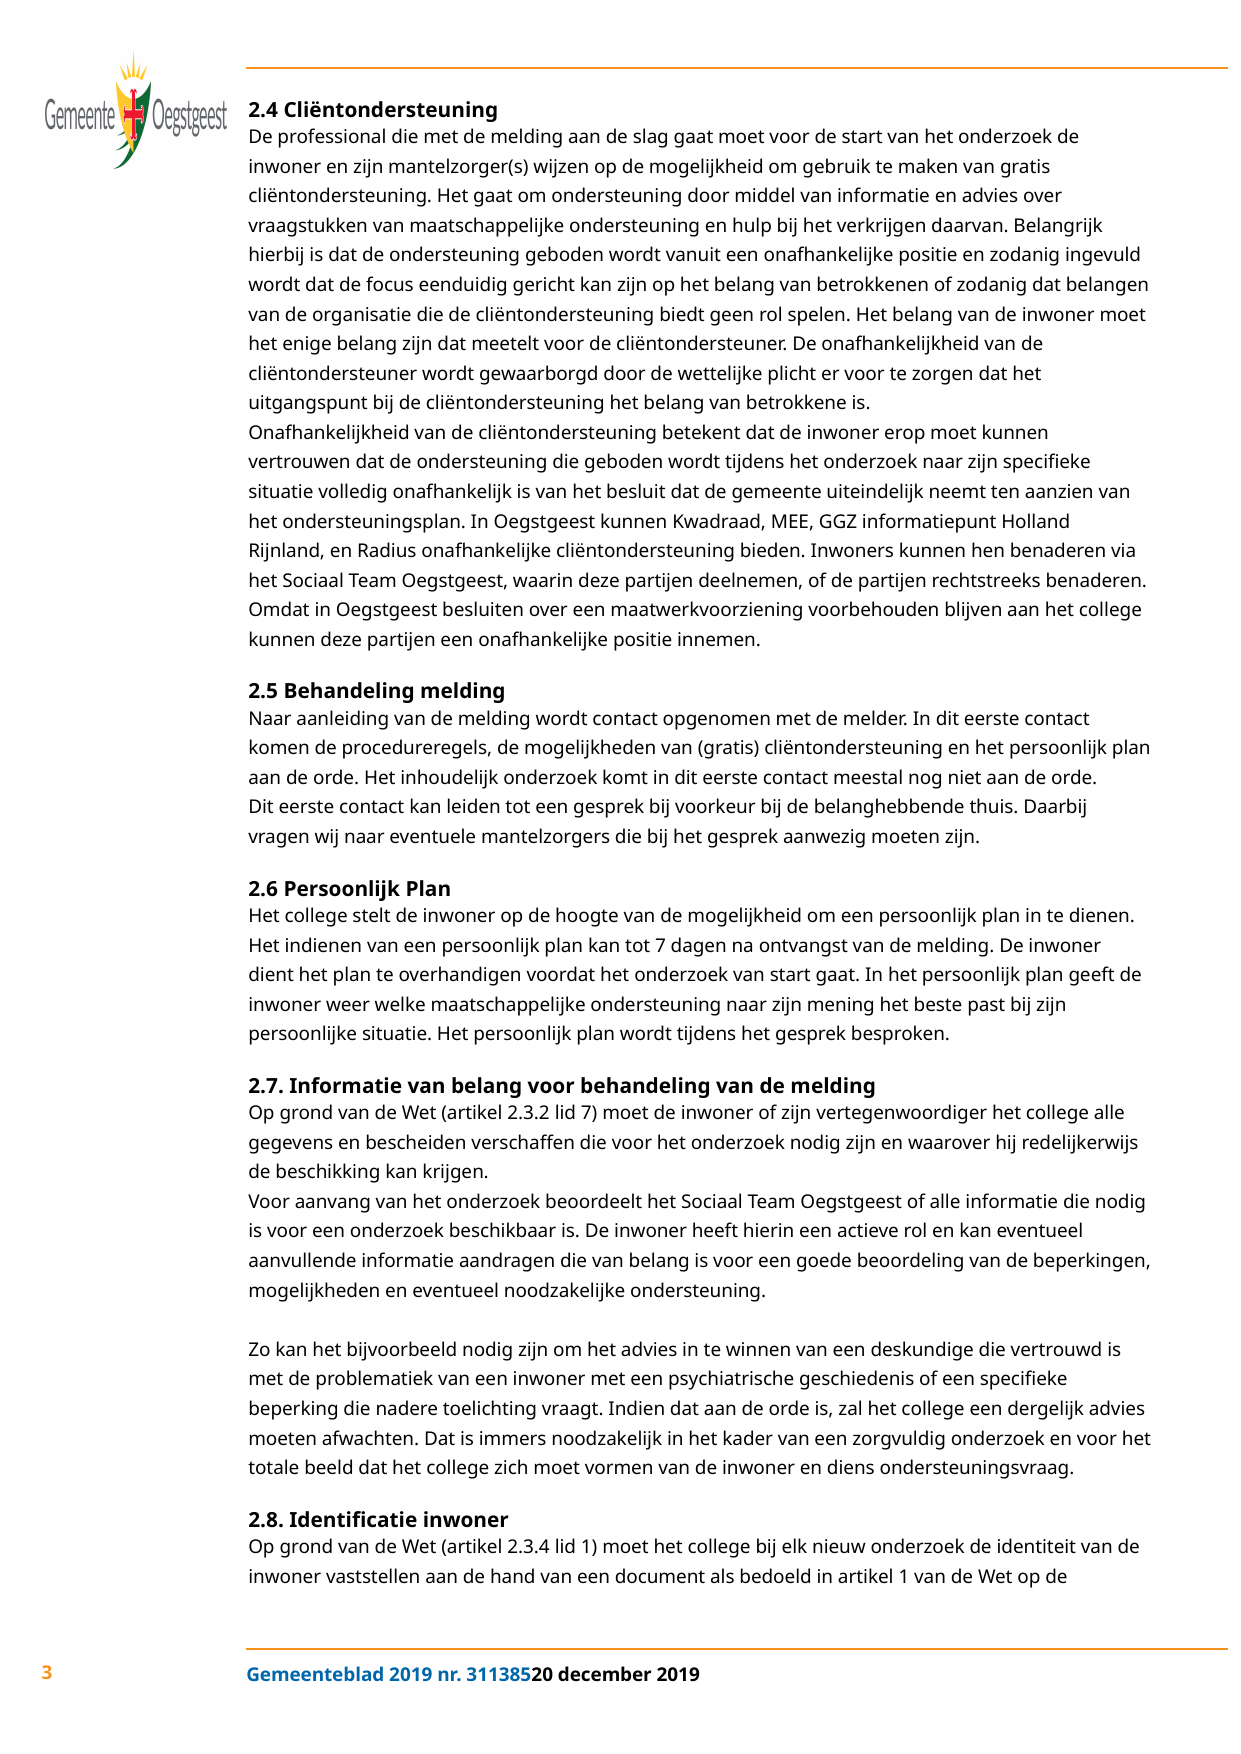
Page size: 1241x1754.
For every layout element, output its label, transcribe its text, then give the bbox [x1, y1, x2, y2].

text Zo kan het bijvoorbeeld nodig zijn om het advies in te winnen van een deskundige die vertrouwd is met de problematiek van een inwoner met een psychiatrische geschiedenis of een specifieke beperking die nadere toelichting vraagt. Indien dat aan de orde is, zal het college een dergelijk advies moeten afwachten. Dat is immers noodzakelijk in het kader van een zorgvuldig onderzoek en voor het totale beeld dat het college zich moet vormen van de inwoner en diens ondersteuningsvraag. [248, 1336, 1152, 1480]
text Voor aanvang van het onderzoek beoordeelt het Sociaal Team Oegstgeest of alle informatie die nodig is voor een onderzoek beschikbaar is. De inwoner heeft hierin een actieve rol en kan eventueel aanvullende informatie aandragen die van belang is voor een goede beoordeling van de beperkingen, mogelijkheden en eventueel noodzakelijke ondersteuning. [248, 1188, 1152, 1303]
text Onafhankelijkheid van de cliëntondersteuning betekent dat de inwoner erop moet kunnen vertrouwen dat de ondersteuning die geboden wordt tijdens het onderzoek naar zijn specifieke situatie volledig onafhankelijk is van het besluit dat de gemeente uiteindelijk neemt ten aanzien van het ondersteuningsplan. In Oegstgeest kunnen Kwadraad, MEE, GGZ informatiepunt Holland Rijnland, en Radius onafhankelijke cliëntondersteuning bieden. Inwoners kunnen hen benaderen via het Sociaal Team Oegstgeest, waarin deze partijen deelnemen, of de partijen rechtstreeks benaderen. [248, 419, 1152, 593]
text 2.6 Persoonlijk Plan [248, 874, 1152, 902]
text 2.5 Behandeling melding [248, 677, 1152, 705]
text Op grond van de Wet (artikel 2.3.2 lid 7) moet de inwoner of zijn vertegenwoordiger het college alle gegevens en bescheiden verschaffen die voor het onderzoek nodig zijn en waarover hij redelijkerwijs de beschikking kan krijgen. [248, 1099, 1152, 1184]
text Op grond van de Wet (artikel 2.3.4 lid 1) moet het college bij elk nieuw onderzoek de identiteit van de inwoner vaststellen aan de hand van een document als bedoeld in artikel 1 van de Wet op de [248, 1533, 1152, 1588]
text Dit eerste contact kan leiden tot een gesprek bij voorkeur bij de belanghebbende thuis. Daarbij vragen wij naar eventuele mantelzorgers die bij het gesprek aanwezig moeten zijn. [248, 794, 1152, 849]
text 2.8. Identificatie inwoner [248, 1505, 1152, 1533]
picture [41, 47, 231, 172]
text Het college stelt de inwoner op de hoogte van de mogelijkheid om een persoonlijk plan in te dienen. Het indienen van een persoonlijk plan kan tot 7 dagen na ontvangst van de melding. De inwoner dient het plan te overhandigen voordat het onderzoek van start gaat. In het persoonlijk plan geeft de inwoner weer welke maatschappelijke ondersteuning naar zijn mening het beste past bij zijn persoonlijke situatie. Het persoonlijk plan wordt tijdens het gesprek besproken. [248, 902, 1152, 1046]
text Omdat in Oegstgeest besluiten over een maatwerkvoorziening voorbehouden blijven aan het college kunnen deze partijen een onafhankelijke positie innemen. [248, 597, 1152, 652]
text 2.4 Cliëntondersteuning [248, 95, 1152, 123]
text 2.7. Informatie van belang voor behandeling van de melding [248, 1071, 1152, 1099]
text Naar aanleiding van de melding wordt contact opgenomen met de melder. In dit eerste contact komen de procedureregels, de mogelijkheden van (gratis) cliëntondersteuning en het persoonlijk plan aan de orde. Het inhoudelijk onderzoek komt in dit eerste contact meestal nog niet aan de orde. [248, 705, 1152, 790]
text De professional die met de melding aan de slag gaat moet voor de start van het onderzoek de inwoner en zijn mantelzorger(s) wijzen op de mogelijkheid om gebruik te maken van gratis cliëntondersteuning. Het gaat om ondersteuning door middel van informatie en advies over vraagstukken van maatschappelijke ondersteuning en hulp bij het verkrijgen daarvan. Belangrijk hierbij is dat de ondersteuning geboden wordt vanuit een onafhankelijke positie en zodanig ingevuld wordt dat de focus eenduidig gericht kan zijn op het belang van betrokkenen of zodanig dat belangen van de organisatie die de cliëntondersteuning biedt geen rol spelen. Het belang van de inwoner moet het enige belang zijn dat meetelt voor de cliëntondersteuner. De onafhankelijkheid van de cliëntondersteuner wordt gewaarborgd door de wettelijke plicht er voor te zorgen dat het uitgangspunt bij de cliëntondersteuning het belang van betrokkene is. [248, 123, 1152, 415]
